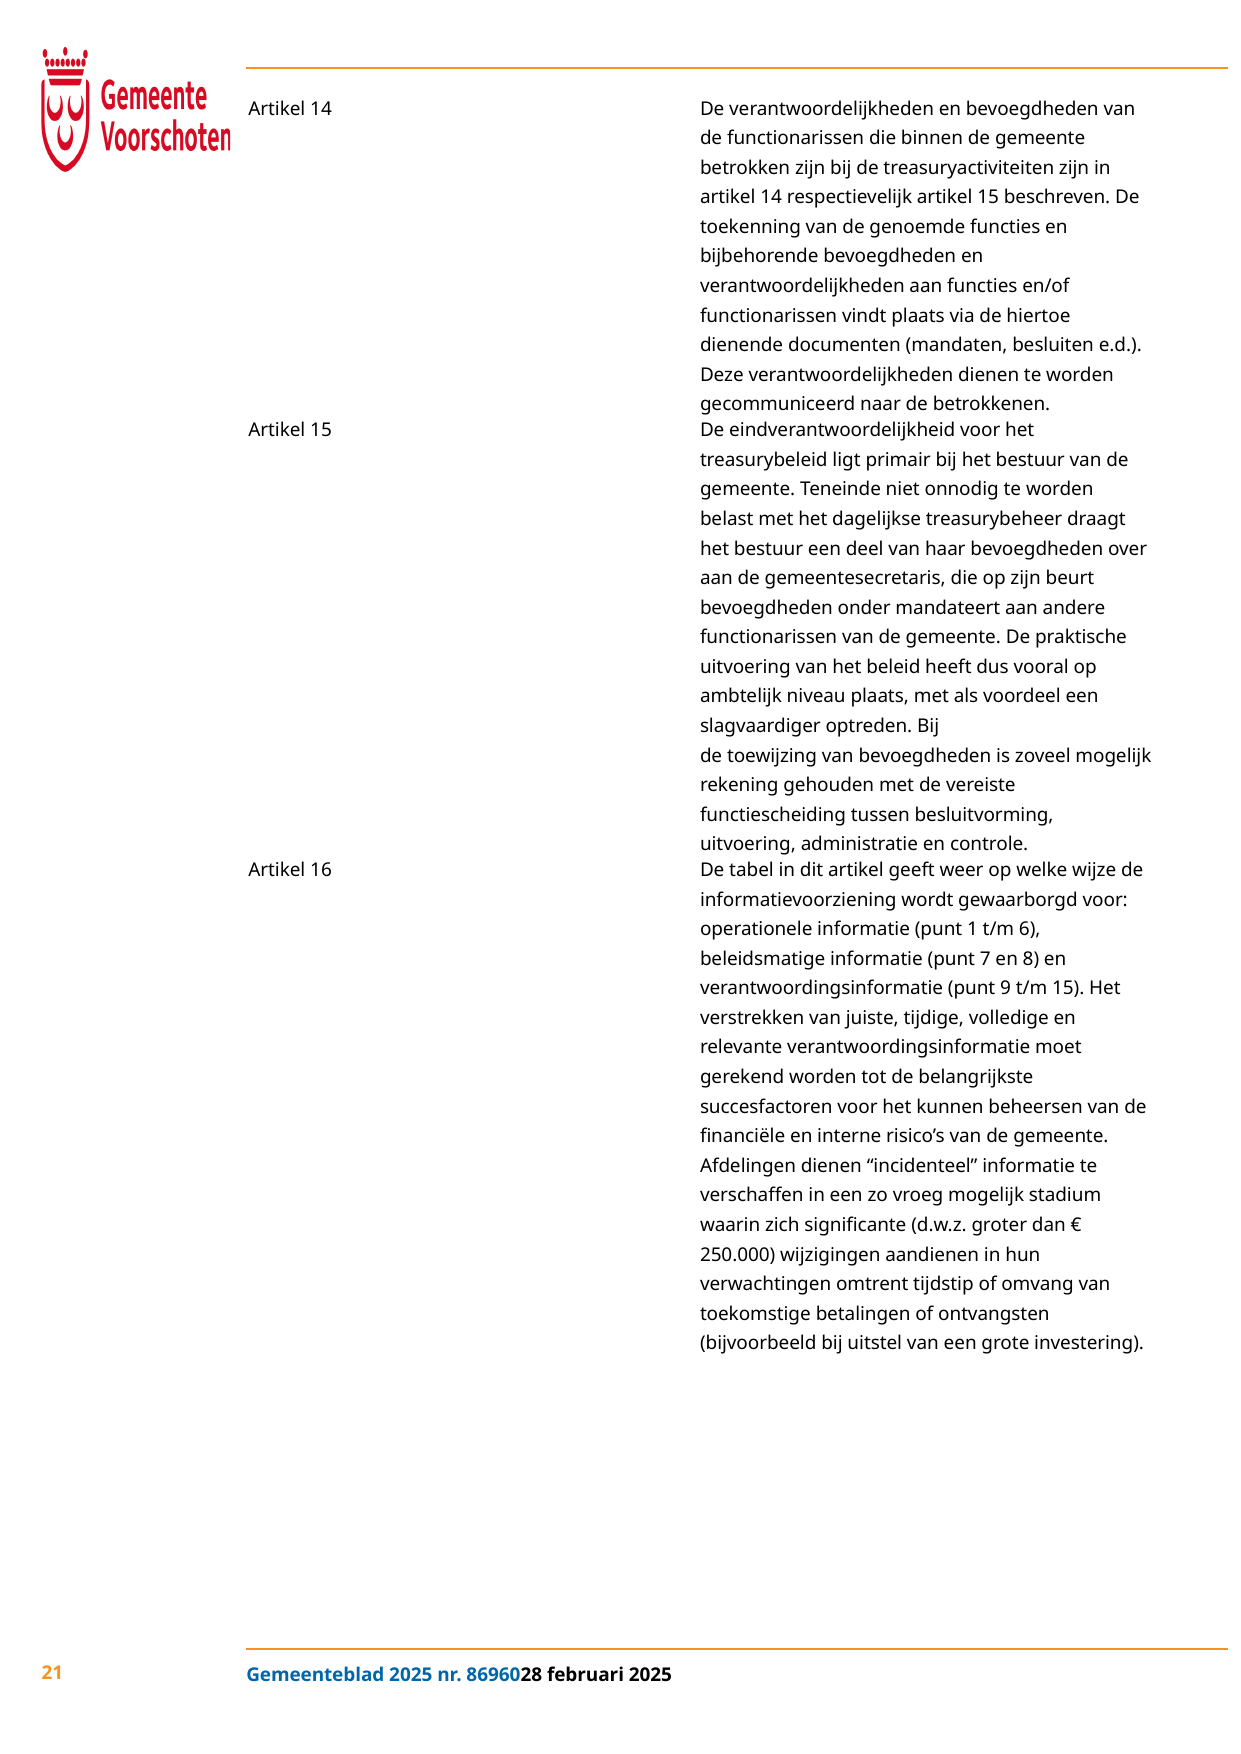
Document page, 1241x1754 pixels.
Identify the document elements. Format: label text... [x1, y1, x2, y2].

table_cell Artikel 16 [248, 856, 700, 1355]
table_cell Artikel 14 [248, 95, 700, 416]
picture [41, 47, 231, 172]
table_cell Artikel 15 [248, 416, 700, 856]
table_cell De tabel in dit artikel geeft weer op welke wijze de informatievoorziening wordt gewaarborgd voor: operationele informatie (punt 1 t/m 6), beleidsmatige informatie (punt 7 en 8) en verantwoordingsinformatie (punt 9 t/m 15). Het verstrekken van juiste, tijdige, volledige en relevante verantwoordingsinformatie moet gerekend worden tot de belangrijkste succesfactoren voor het kunnen beheersen van de financiële en interne risico’s van de gemeente. Afdelingen dienen “incidenteel” informatie te verschaffen in een zo vroeg mogelijk stadium waarin zich significante (d.w.z. groter dan € 250.000) wijzigingen aandienen in hun verwachtingen omtrent tijdstip of omvang van toekomstige betalingen of ontvangsten (bijvoorbeeld bij uitstel van een grote investering). [700, 856, 1152, 1355]
table_cell De verantwoordelijkheden en bevoegdheden van de functionarissen die binnen de gemeente betrokken zijn bij de treasuryactiviteiten zijn in artikel 14 respectievelijk artikel 15 beschreven. De toekenning van de genoemde functies en bijbehorende bevoegdheden en verantwoordelijkheden aan functies en/of functionarissen vindt plaats via de hiertoe dienende documenten (mandaten, besluiten e.d.). Deze verantwoordelijkheden dienen te worden gecommuniceerd naar de betrokkenen. [700, 95, 1152, 416]
table_cell De eindverantwoordelijkheid voor het treasurybeleid ligt primair bij het bestuur van de gemeente. Teneinde niet onnodig te worden belast met het dagelijkse treasurybeheer draagt het bestuur een deel van haar bevoegdheden over aan de gemeentesecretaris, die op zijn beurt bevoegdheden onder mandateert aan andere functionarissen van de gemeente. De praktische uitvoering van het beleid heeft dus vooral op ambtelijk niveau plaats, met als voordeel een slagvaardiger optreden. Bij de toewijzing van bevoegdheden is zoveel mogelijk rekening gehouden met de vereiste functiescheiding tussen besluitvorming, uitvoering, administratie en controle. [700, 416, 1152, 856]
